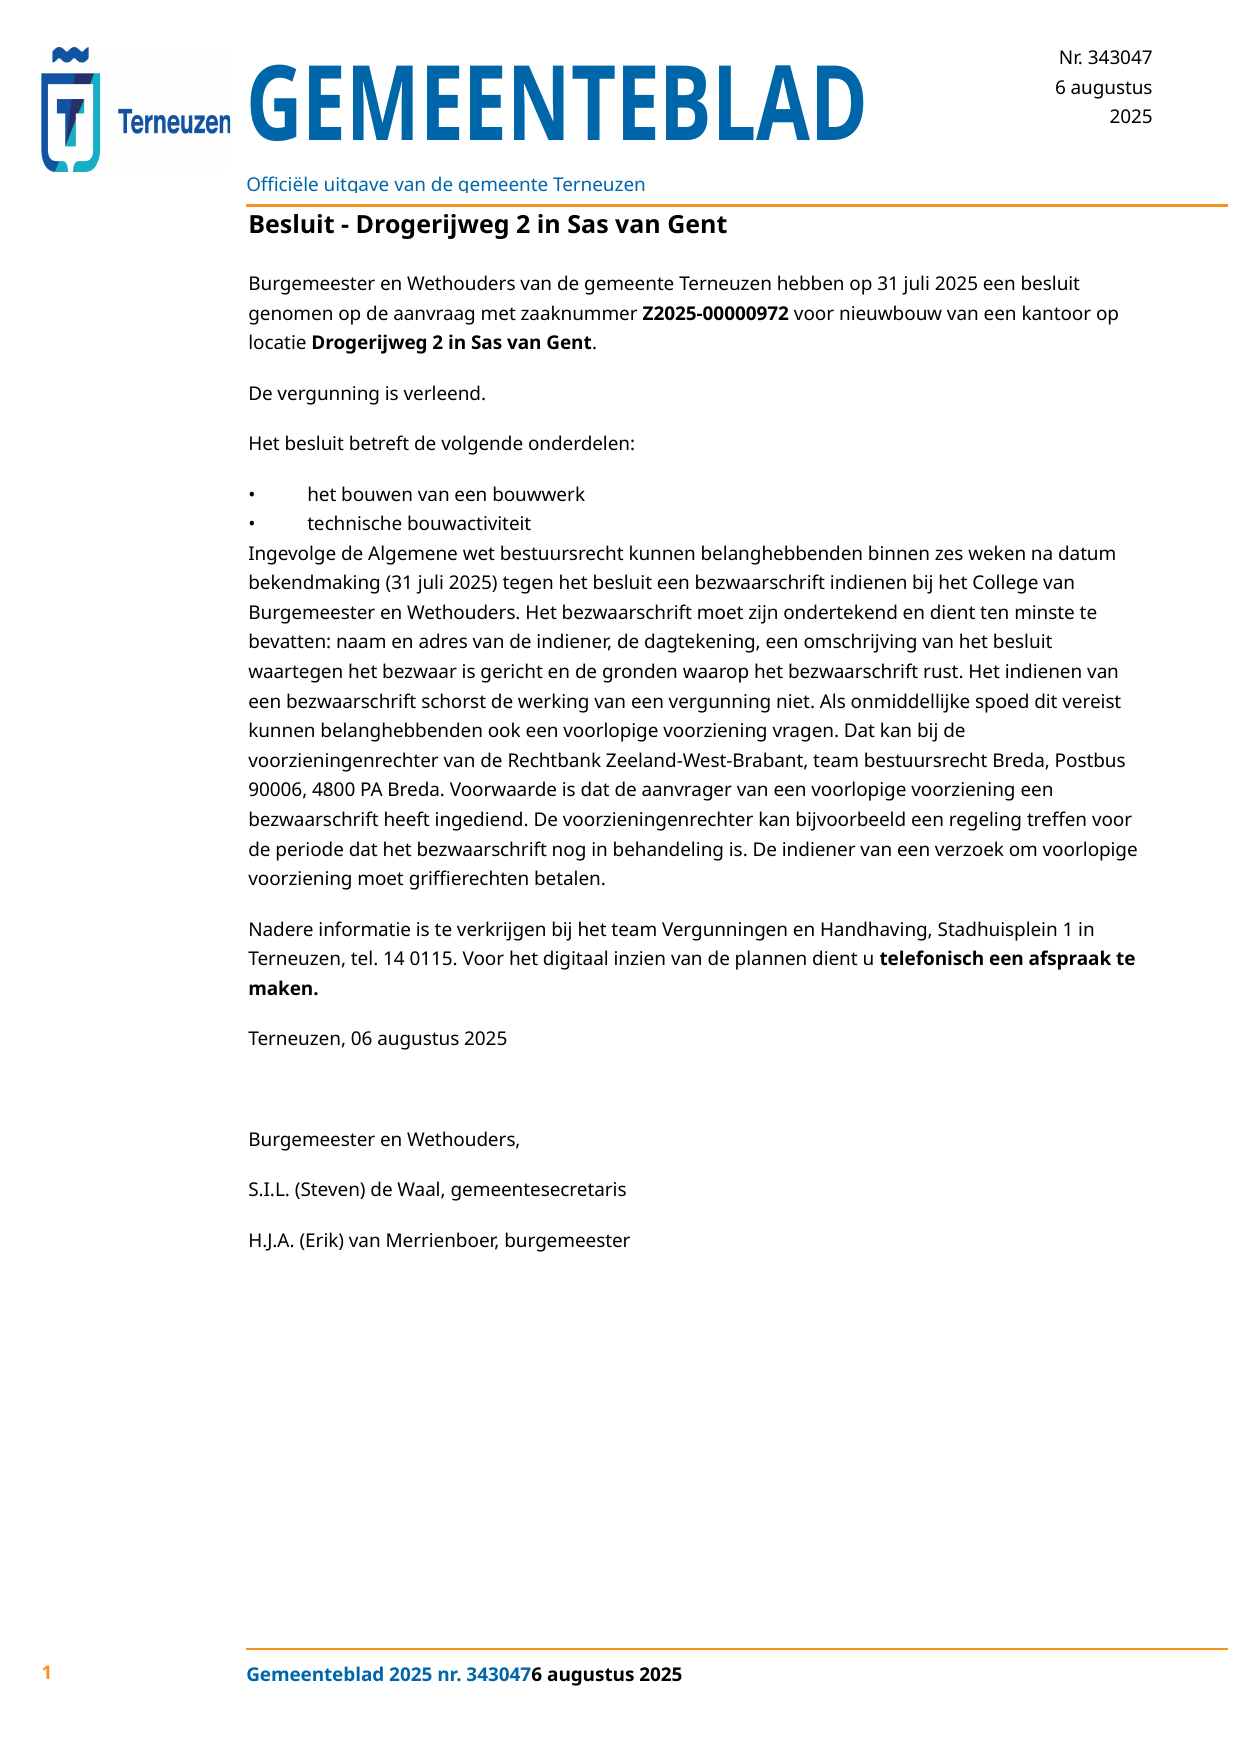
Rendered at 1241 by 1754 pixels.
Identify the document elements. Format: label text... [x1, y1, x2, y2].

text Terneuzen, 06 augustus 2025 [248, 1025, 1152, 1051]
text Nadere informatie is te verkrijgen bij het team Vergunningen en Handhaving, Stadhuisplein 1 in Terneuzen, tel. 14 0115. Voor het digitaal inzien van de plannen dient u telefonisch een afspraak te maken. [248, 916, 1152, 1001]
text Ingevolge de Algemene wet bestuursrecht kunnen belanghebbenden binnen zes weken na datum bekendmaking (31 juli 2025) tegen het besluit een bezwaarschrift indienen bij het College van Burgemeester en Wethouders. Het bezwaarschrift moet zijn ondertekend en dient ten minste te bevatten: naam en adres van de indiener, de dagtekening, een omschrijving van het besluit waartegen het bezwaar is gericht en de gronden waarop het bezwaarschrift rust. Het indienen van een bezwaarschrift schorst de werking van een vergunning niet. Als onmiddellijke spoed dit vereist kunnen belanghebbenden ook een voorlopige voorziening vragen. Dat kan bij de voorzieningenrechter van de Rechtbank Zeeland-West-Brabant, team bestuursrecht Breda, Postbus 90006, 4800 PA Breda. Voorwaarde is dat de aanvrager van een voorlopige voorziening een bezwaarschrift heeft ingediend. De voorzieningenrechter kan bijvoorbeeld een regeling treffen voor de periode dat het bezwaarschrift nog in behandeling is. De indiener van een verzoek om voorlopige voorziening moet griffierechten betalen. [248, 540, 1152, 891]
text Het besluit betreft de volgende onderdelen: [248, 430, 1152, 456]
text S.I.L. (Steven) de Waal, gemeentesecretaris [248, 1177, 1152, 1202]
list het bouwen van een bouwwerk [248, 481, 1152, 506]
text De vergunning is verleend. [248, 380, 1152, 406]
text Besluit - Drogerijweg 2 in Sas van Gent [248, 207, 1152, 241]
text Burgemeester en Wethouders, [248, 1126, 1152, 1152]
list technische bouwactiviteit [248, 510, 1152, 536]
text Burgemeester en Wethouders van de gemeente Terneuzen hebben op 31 juli 2025 een besluit genomen op de aanvraag met zaaknummer Z2025-00000972 voor nieuwbouw van een kantoor op locatie Drogerijweg 2 in Sas van Gent. [248, 270, 1152, 355]
picture [41, 47, 231, 172]
text H.J.A. (Erik) van Merrienboer, burgemeester [248, 1227, 1152, 1253]
